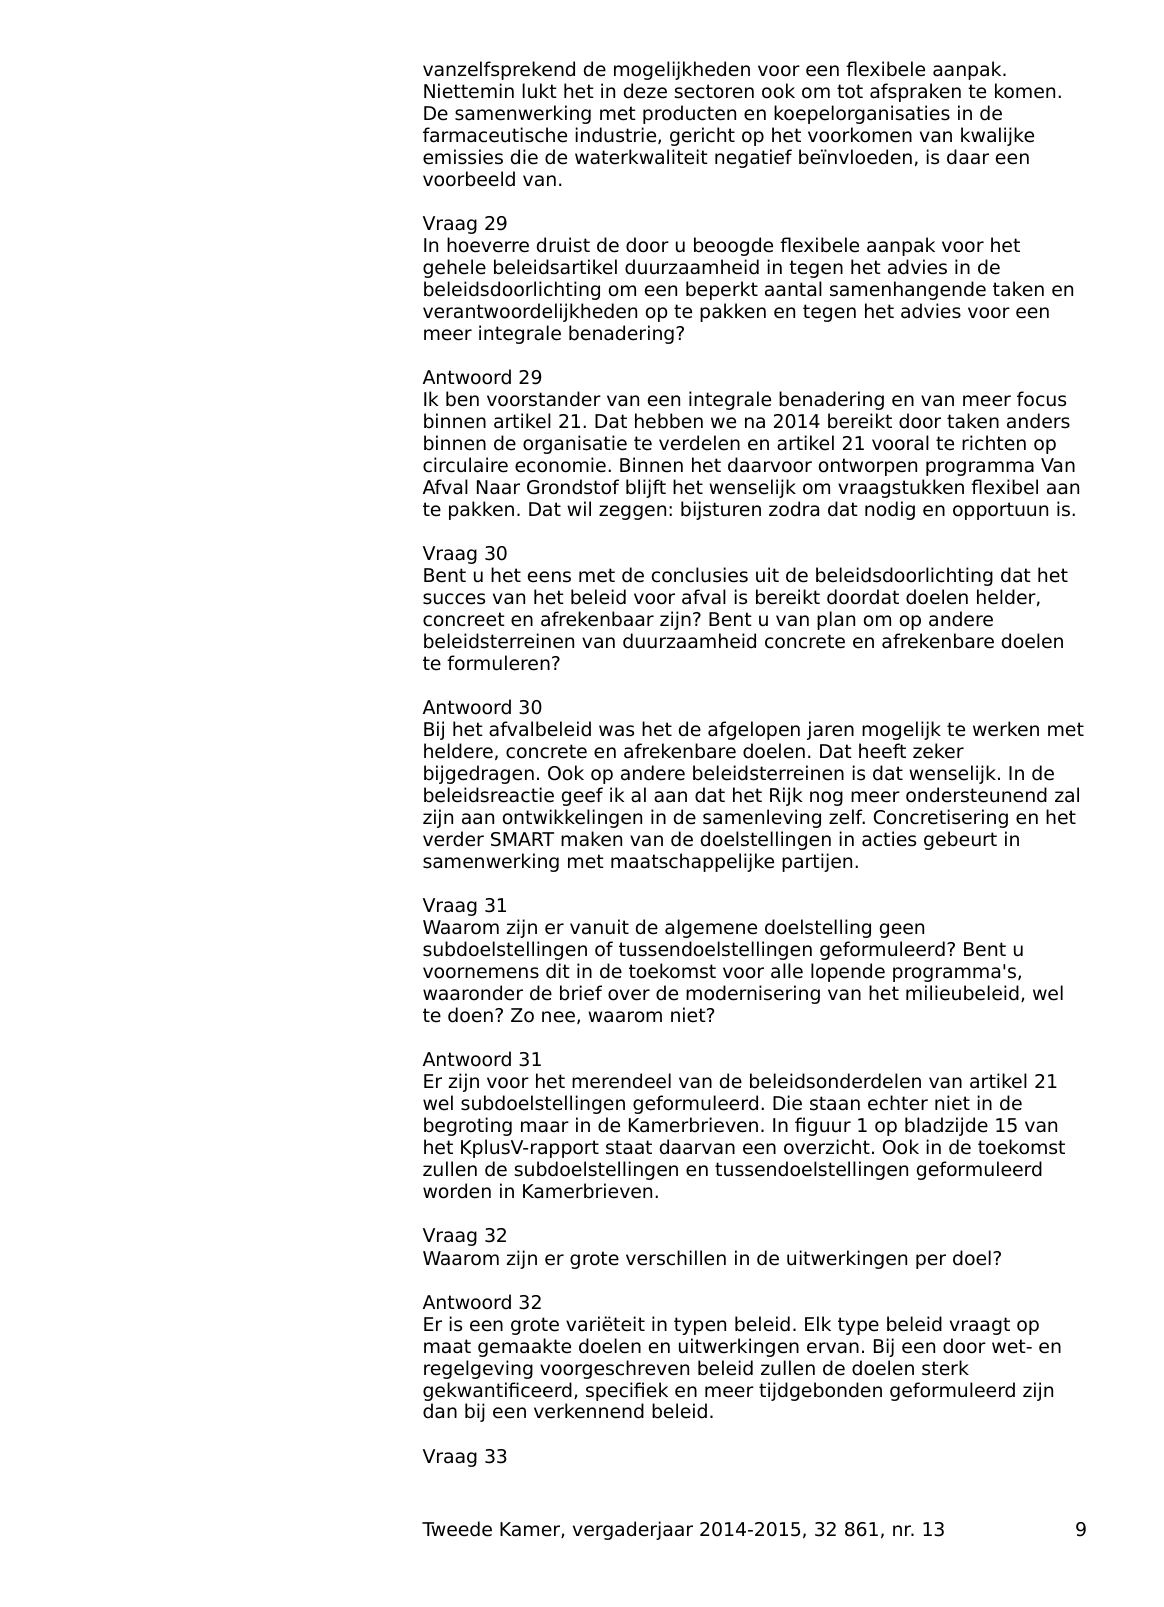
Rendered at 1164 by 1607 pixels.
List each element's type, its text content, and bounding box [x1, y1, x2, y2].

text Antwoord 31 [422, 1049, 1087, 1071]
text Ik ben voorstander van een integrale benadering en van meer focus binnen artikel 21. Dat hebben we na 2014 bereikt door taken anders binnen de organisatie te verdelen en artikel 21 vooral te richten op circulaire economie. Binnen het daarvoor ontworpen programma Van Afval Naar Grondstof blijft het wenselijk om vraagstukken flexibel aan te pakken. Dat wil zeggen: bijsturen zodra dat nodig en opportuun is. [422, 389, 1087, 521]
text Bij het afvalbeleid was het de afgelopen jaren mogelijk te werken met heldere, concrete en afrekenbare doelen. Dat heeft zeker bijgedragen. Ook op andere beleidsterreinen is dat wenselijk. In de beleidsreactie geef ik al aan dat het Rijk nog meer ondersteunend zal zijn aan ontwikkelingen in de samenleving zelf. Concretisering en het verder SMART maken van de doelstellingen in acties gebeurt in samenwerking met maatschappelijke partijen. [422, 719, 1087, 873]
text Er zijn voor het merendeel van de beleidsonderdelen van artikel 21 wel subdoelstellingen geformuleerd. Die staan echter niet in de begroting maar in de Kamerbrieven. In figuur 1 op bladzijde 15 van het KplusV-rapport staat daarvan een overzicht. Ook in de toekomst zullen de subdoelstellingen en tussendoelstellingen geformuleerd worden in Kamerbrieven. [422, 1071, 1087, 1203]
text Vraag 29 [422, 213, 1087, 235]
text Antwoord 32 [422, 1292, 1087, 1313]
text In hoeverre druist de door u beoogde flexibele aanpak voor het gehele beleidsartikel duurzaamheid in tegen het advies in de beleidsdoorlichting om een beperkt aantal samenhangende taken en verantwoordelijkheden op te pakken en tegen het advies voor een meer integrale benadering? [422, 235, 1087, 345]
text Er is een grote variëteit in typen beleid. Elk type beleid vraagt op maat gemaakte doelen en uitwerkingen ervan. Bij een door wet- en regelgeving voorgeschreven beleid zullen de doelen sterk gekwantificeerd, specifiek en meer tijdgebonden geformuleerd zijn dan bij een verkennend beleid. [422, 1313, 1087, 1423]
text Antwoord 30 [422, 697, 1087, 719]
text Antwoord 29 [422, 367, 1087, 389]
text Vraag 32 [422, 1225, 1087, 1247]
text vanzelfsprekend de mogelijkheden voor een flexibele aanpak. Niettemin lukt het in deze sectoren ook om tot afspraken te komen. De samenwerking met producten en koepelorganisaties in de farmaceutische industrie, gericht op het voorkomen van kwalijke emissies die de waterkwaliteit negatief beïnvloeden, is daar een voorbeeld van. [422, 59, 1087, 191]
text Waarom zijn er vanuit de algemene doelstelling geen subdoelstellingen of tussendoelstellingen geformuleerd? Bent u voornemens dit in de toekomst voor alle lopende programma's, waaronder de brief over de modernisering van het milieubeleid, wel te doen? Zo nee, waarom niet? [422, 917, 1087, 1027]
text Vraag 30 [422, 543, 1087, 565]
text Vraag 31 [422, 895, 1087, 917]
text Waarom zijn er grote verschillen in de uitwerkingen per doel? [422, 1247, 1087, 1269]
text Vraag 33 [422, 1446, 1087, 1468]
text Bent u het eens met de conclusies uit de beleidsdoorlichting dat het succes van het beleid voor afval is bereikt doordat doelen helder, concreet en afrekenbaar zijn? Bent u van plan om op andere beleidsterreinen van duurzaamheid concrete en afrekenbare doelen te formuleren? [422, 565, 1087, 675]
